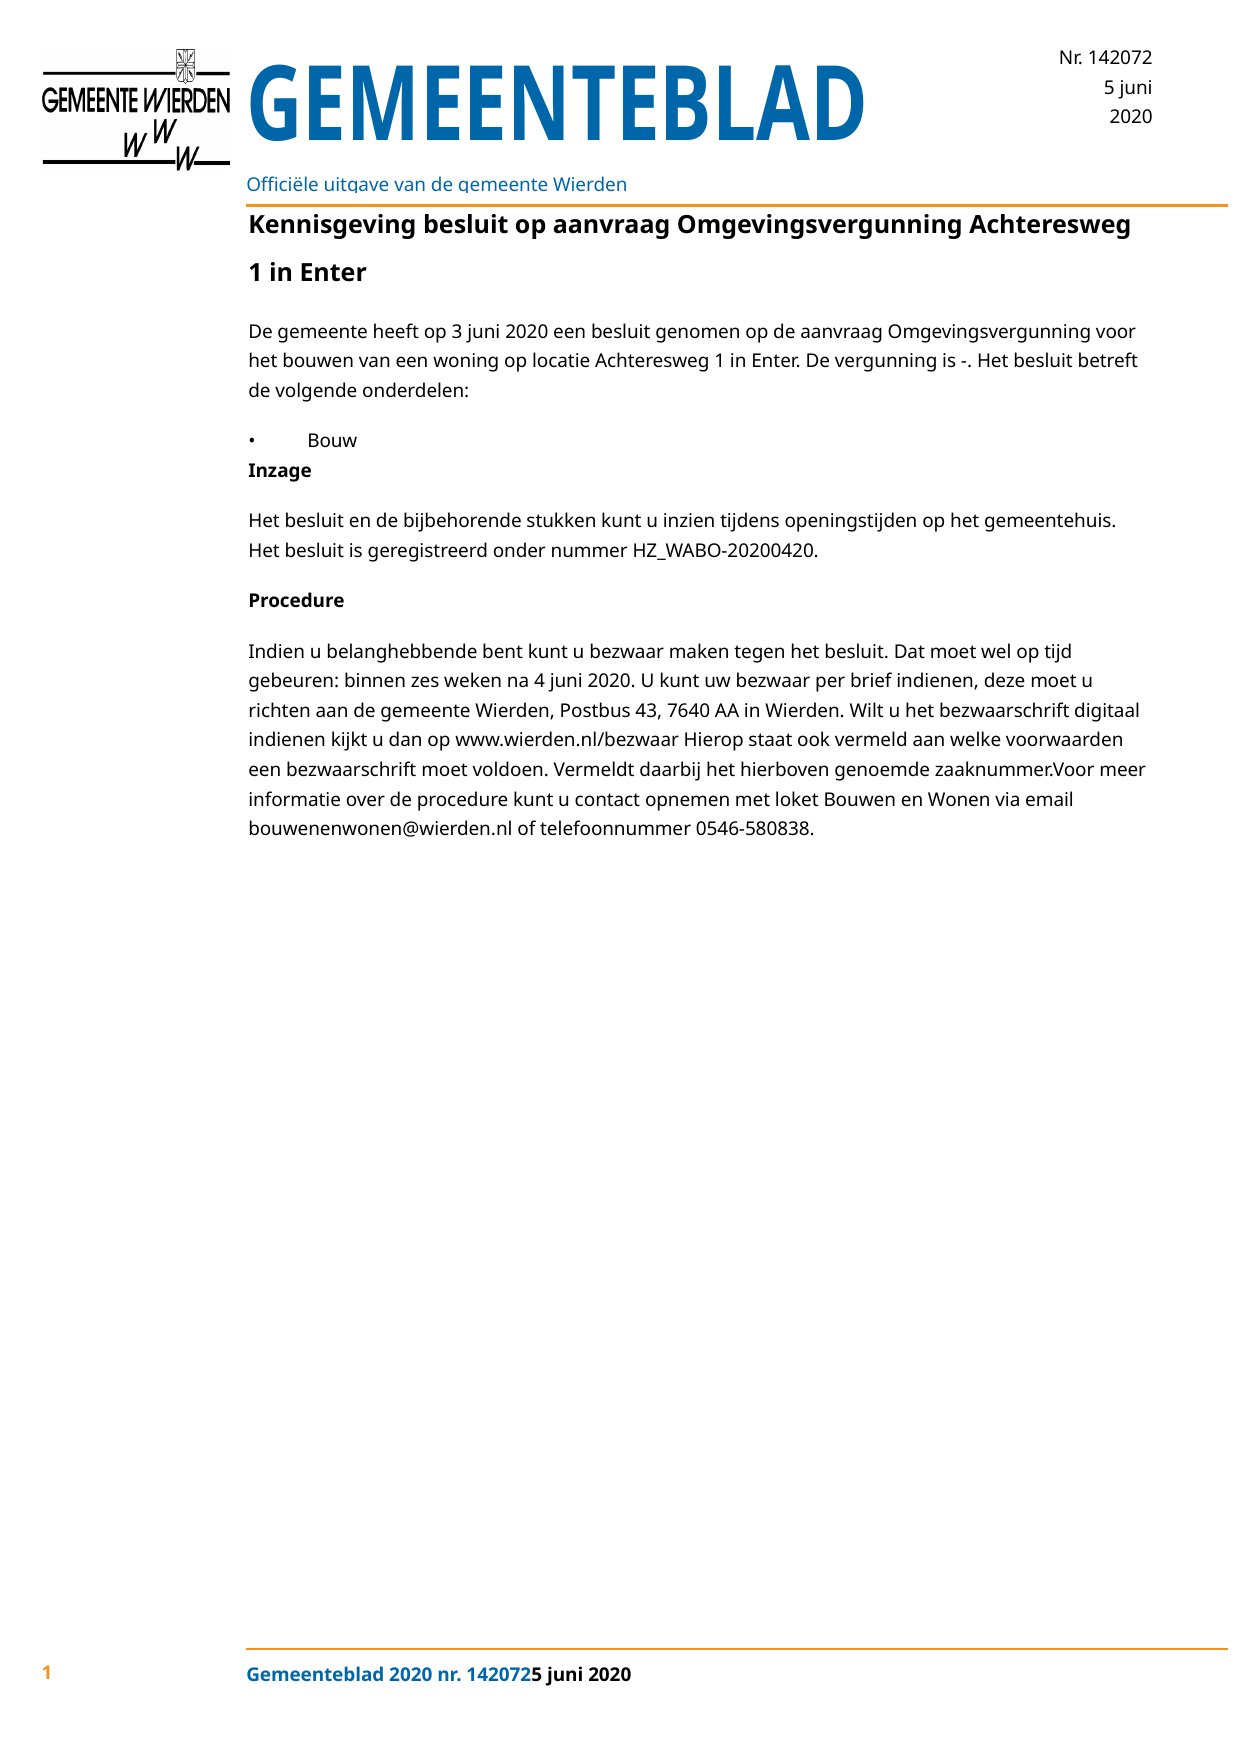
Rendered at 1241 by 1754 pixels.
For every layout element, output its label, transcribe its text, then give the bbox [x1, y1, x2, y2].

text Het besluit en de bijbehorende stukken kunt u inzien tijdens openingstijden op het gemeentehuis. Het besluit is geregistreerd onder nummer HZ_WABO-20200420. [248, 507, 1152, 563]
text Indien u belanghebbende bent kunt u bezwaar maken tegen het besluit. Dat moet wel op tijd gebeuren: binnen zes weken na 4 juni 2020. U kunt uw bezwaar per brief indienen, deze moet u richten aan de gemeente Wierden, Postbus 43, 7640 AA in Wierden. Wilt u het bezwaarschrift digitaal indienen kijkt u dan op www.wierden.nl/bezwaar Hierop staat ook vermeld aan welke voorwaarden een bezwaarschrift moet voldoen. Vermeldt daarbij het hierboven genoemde zaaknummer.Voor meer informatie over de procedure kunt u contact opnemen met loket Bouwen en Wonen via email bouwenenwonen@wierden.nl of telefoonnummer 0546-580838. [248, 638, 1152, 841]
text Kennisgeving besluit op aanvraag Omgevingsvergunning Achteresweg 1 in Enter [248, 207, 1152, 288]
picture [41, 47, 231, 172]
list Bouw [248, 427, 1152, 453]
text Inzage [248, 457, 1152, 483]
text Procedure [248, 587, 1152, 613]
text De gemeente heeft op 3 juni 2020 een besluit genomen op de aanvraag Omgevingsvergunning voor het bouwen van een woning op locatie Achteresweg 1 in Enter. De vergunning is -. Het besluit betreft de volgende onderdelen: [248, 318, 1152, 403]
